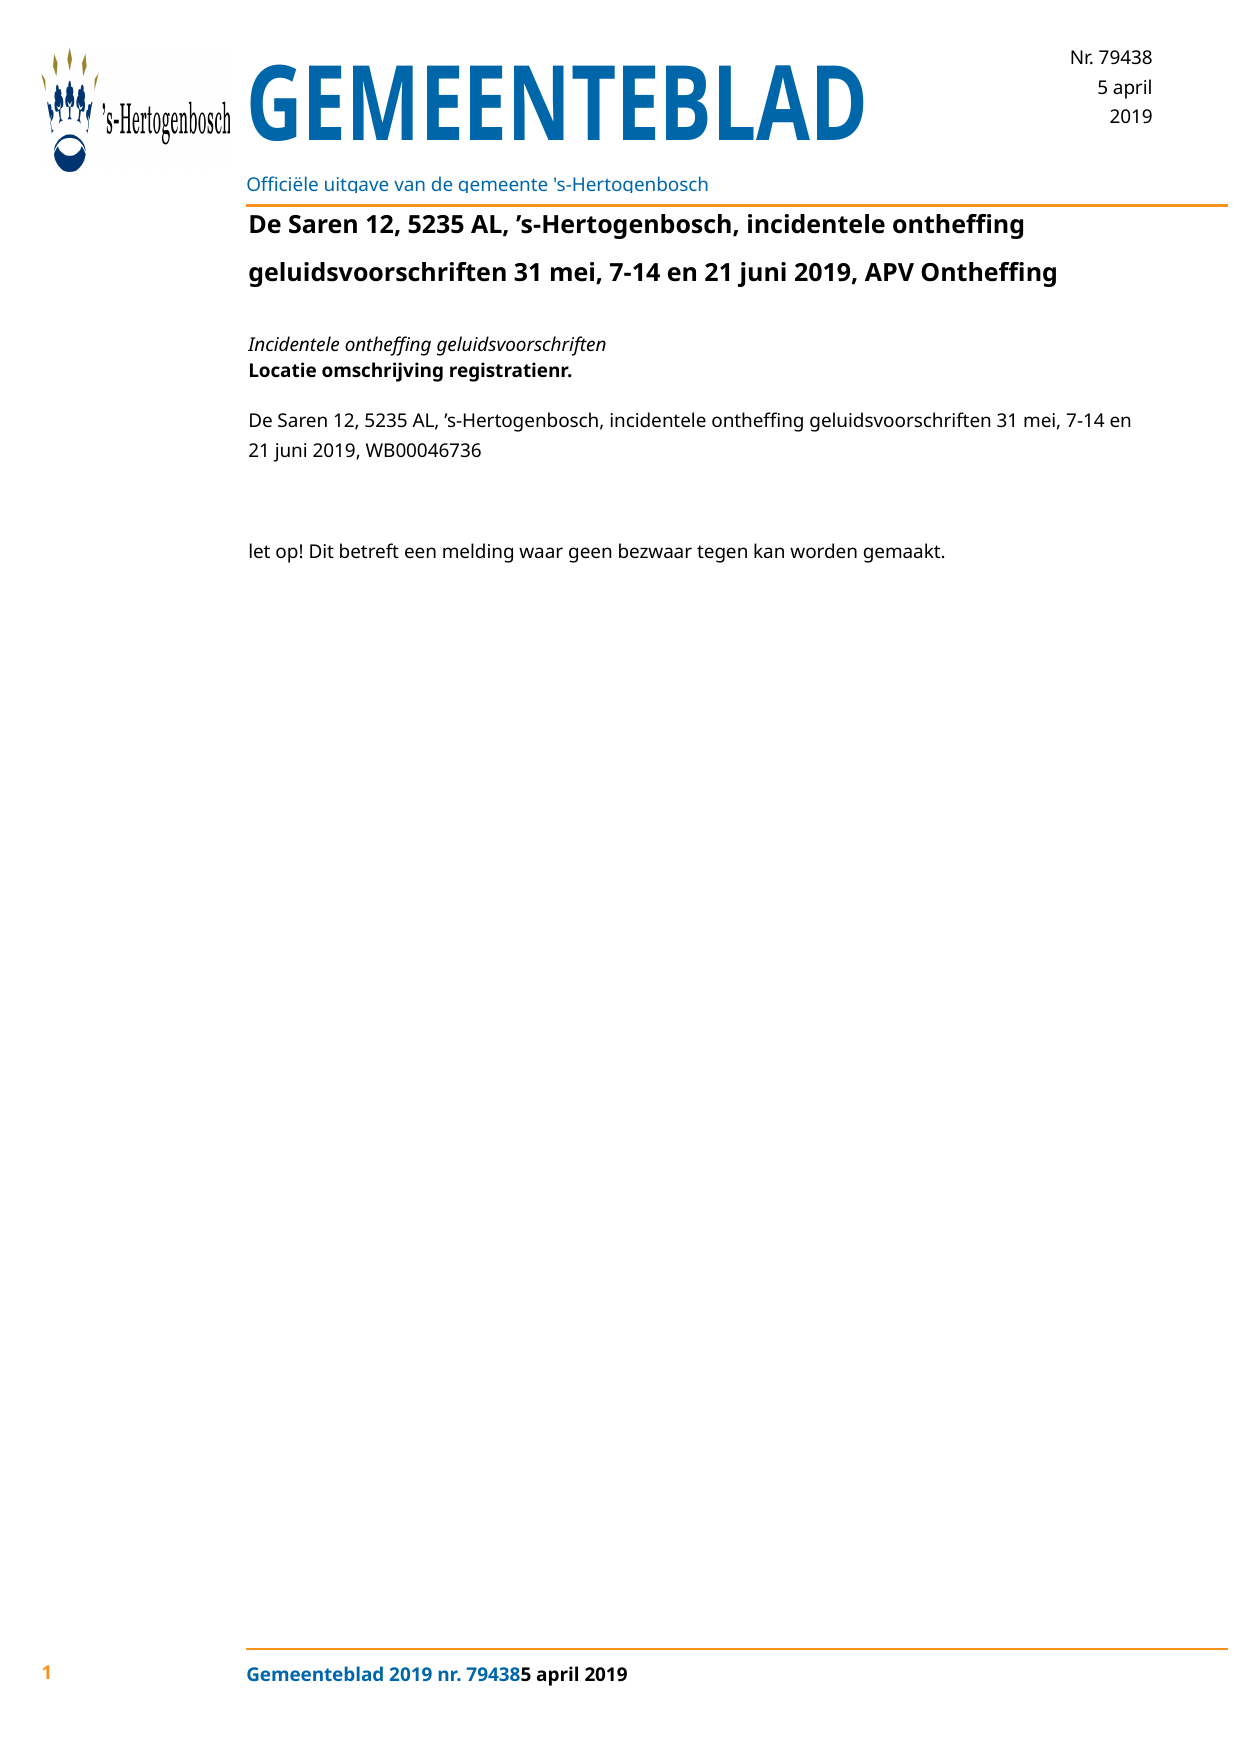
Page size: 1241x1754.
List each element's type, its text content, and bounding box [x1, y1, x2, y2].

text De Saren 12, 5235 AL, ’s-Hertogenbosch, incidentele ontheffing geluidsvoorschriften 31 mei, 7-14 en 21 juni 2019, APV Ontheffing [248, 207, 1152, 288]
text Incidentele ontheffing geluidsvoorschriften [248, 331, 1152, 357]
text De Saren 12, 5235 AL, ’s-Hertogenbosch, incidentele ontheffing geluidsvoorschriften 31 mei, 7-14 en 21 juni 2019, WB00046736 [248, 408, 1152, 463]
picture [41, 47, 231, 172]
text Locatie omschrijving registratienr. [248, 357, 1152, 383]
text let op! Dit betreft een melding waar geen bezwaar tegen kan worden gemaakt. [248, 538, 1152, 564]
